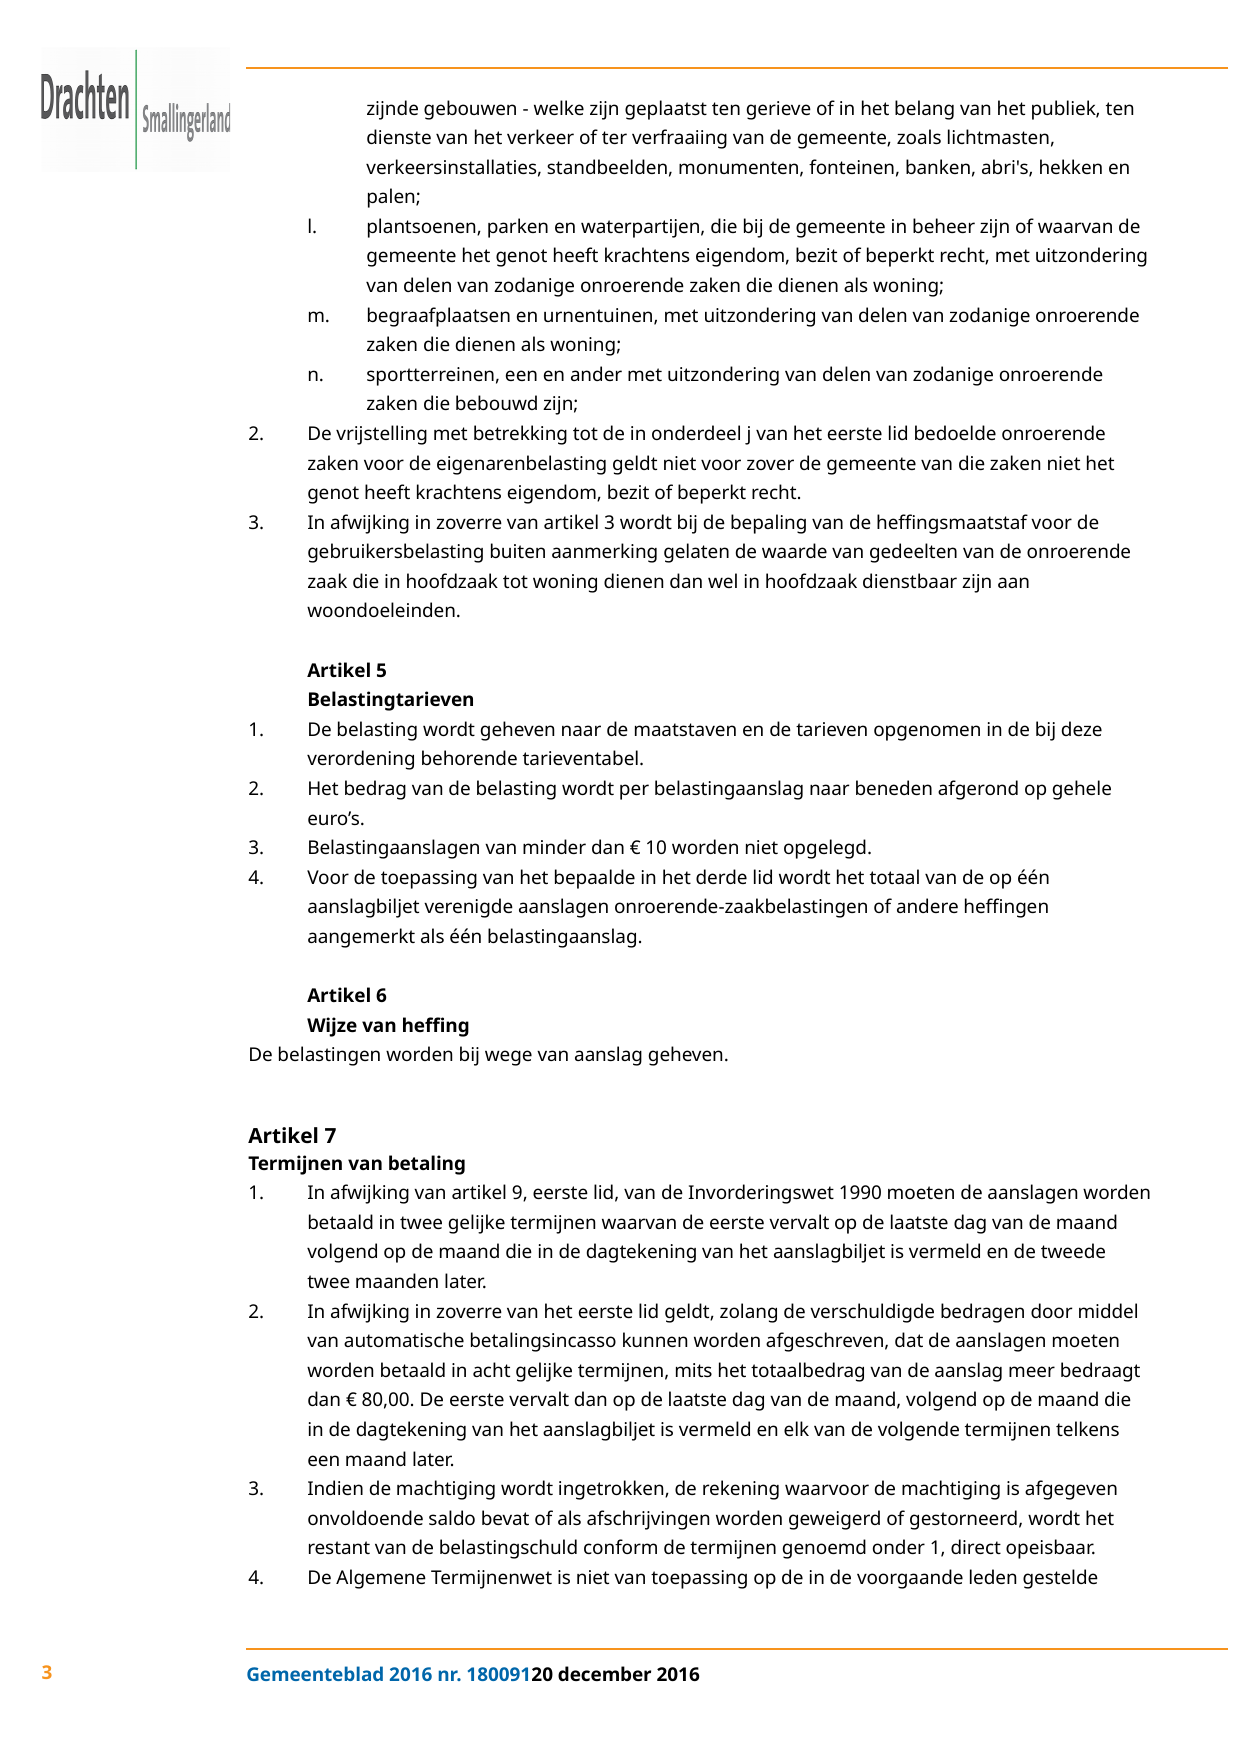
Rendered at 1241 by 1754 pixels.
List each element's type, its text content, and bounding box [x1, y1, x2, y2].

list Belastingtarieven [248, 686, 1152, 712]
list Wijze van heffing [248, 1012, 1152, 1038]
list begraafplaatsen en urnentuinen, met uitzondering van delen van zodanige onroerende zaken die dienen als woning; [307, 302, 1152, 357]
list In afwijking in zoverre van het eerste lid geldt, zolang de verschuldigde bedragen door middel van automatische betalingsincasso kunnen worden afgeschreven, dat de aanslagen moeten worden betaald in acht gelijke termijnen, mits het totaalbedrag van de aanslag meer bedraagt dan € 80,00. De eerste vervalt dan op de laatste dag van de maand, volgend op de maand die in de dagtekening van het aanslagbiljet is vermeld en elk van de volgende termijnen telkens een maand later. [248, 1298, 1152, 1471]
list De belasting wordt geheven naar de maatstaven en de tarieven opgenomen in de bij deze verordening behorende tarieventabel. [248, 716, 1152, 771]
list plantsoenen, parken en waterpartijen, die bij de gemeente in beheer zijn of waarvan de gemeente het genot heeft krachtens eigendom, bezit of beperkt recht, met uitzondering van delen van zodanige onroerende zaken die dienen als woning; [307, 213, 1152, 298]
text De belastingen worden bij wege van aanslag geheven. [248, 1041, 1152, 1067]
list Artikel 5 [248, 657, 1152, 683]
list De vrijstelling met betrekking tot de in onderdeel j van het eerste lid bedoelde onroerende zaken voor de eigenarenbelasting geldt niet voor zover de gemeente van die zaken niet het genot heeft krachtens eigendom, bezit of beperkt recht. [248, 420, 1152, 505]
list zijnde gebouwen - welke zijn geplaatst ten gerieve of in het belang van het publiek, ten dienste van het verkeer of ter verfraaiing van de gemeente, zoals lichtmasten, verkeersinstallaties, standbeelden, monumenten, fonteinen, banken, abri's, hekken en palen; [307, 95, 1152, 209]
list Belastingaanslagen van minder dan € 10 worden niet opgelegd. [248, 834, 1152, 860]
list In afwijking in zoverre van artikel 3 wordt bij de bepaling van de heffingsmaatstaf voor de gebruikersbelasting buiten aanmerking gelaten de waarde van gedeelten van de onroerende zaak die in hoofdzaak tot woning dienen dan wel in hoofdzaak dienstbaar zijn aan woondoeleinden. [248, 509, 1152, 623]
text Termijnen van betaling [248, 1150, 1152, 1176]
picture [41, 47, 231, 172]
list De Algemene Termijnenwet is niet van toepassing op de in de voorgaande leden gestelde [248, 1564, 1152, 1590]
list Artikel 6 [248, 982, 1152, 1008]
list Indien de machtiging wordt ingetrokken, de rekening waarvoor de machtiging is afgegeven onvoldoende saldo bevat of als afschrijvingen worden geweigerd of gestorneerd, wordt het restant van de belastingschuld conform de termijnen genoemd onder 1, direct opeisbaar. [248, 1475, 1152, 1560]
list Het bedrag van de belasting wordt per belastingaanslag naar beneden afgerond op gehele euro’s. [248, 775, 1152, 831]
text Artikel 7 [248, 1121, 1152, 1150]
list sportterreinen, een en ander met uitzondering van delen van zodanige onroerende zaken die bebouwd zijn; [307, 361, 1152, 416]
list In afwijking van artikel 9, eerste lid, van de Invorderingswet 1990 moeten de aanslagen worden betaald in twee gelijke termijnen waarvan de eerste vervalt op de laatste dag van de maand volgend op de maand die in de dagtekening van het aanslagbiljet is vermeld en de tweede twee maanden later. [248, 1179, 1152, 1294]
list Voor de toepassing van het bepaalde in het derde lid wordt het totaal van de op één aanslagbiljet verenigde aanslagen onroerende-zaakbelastingen of andere heffingen aangemerkt als één belastingaanslag. [248, 864, 1152, 949]
